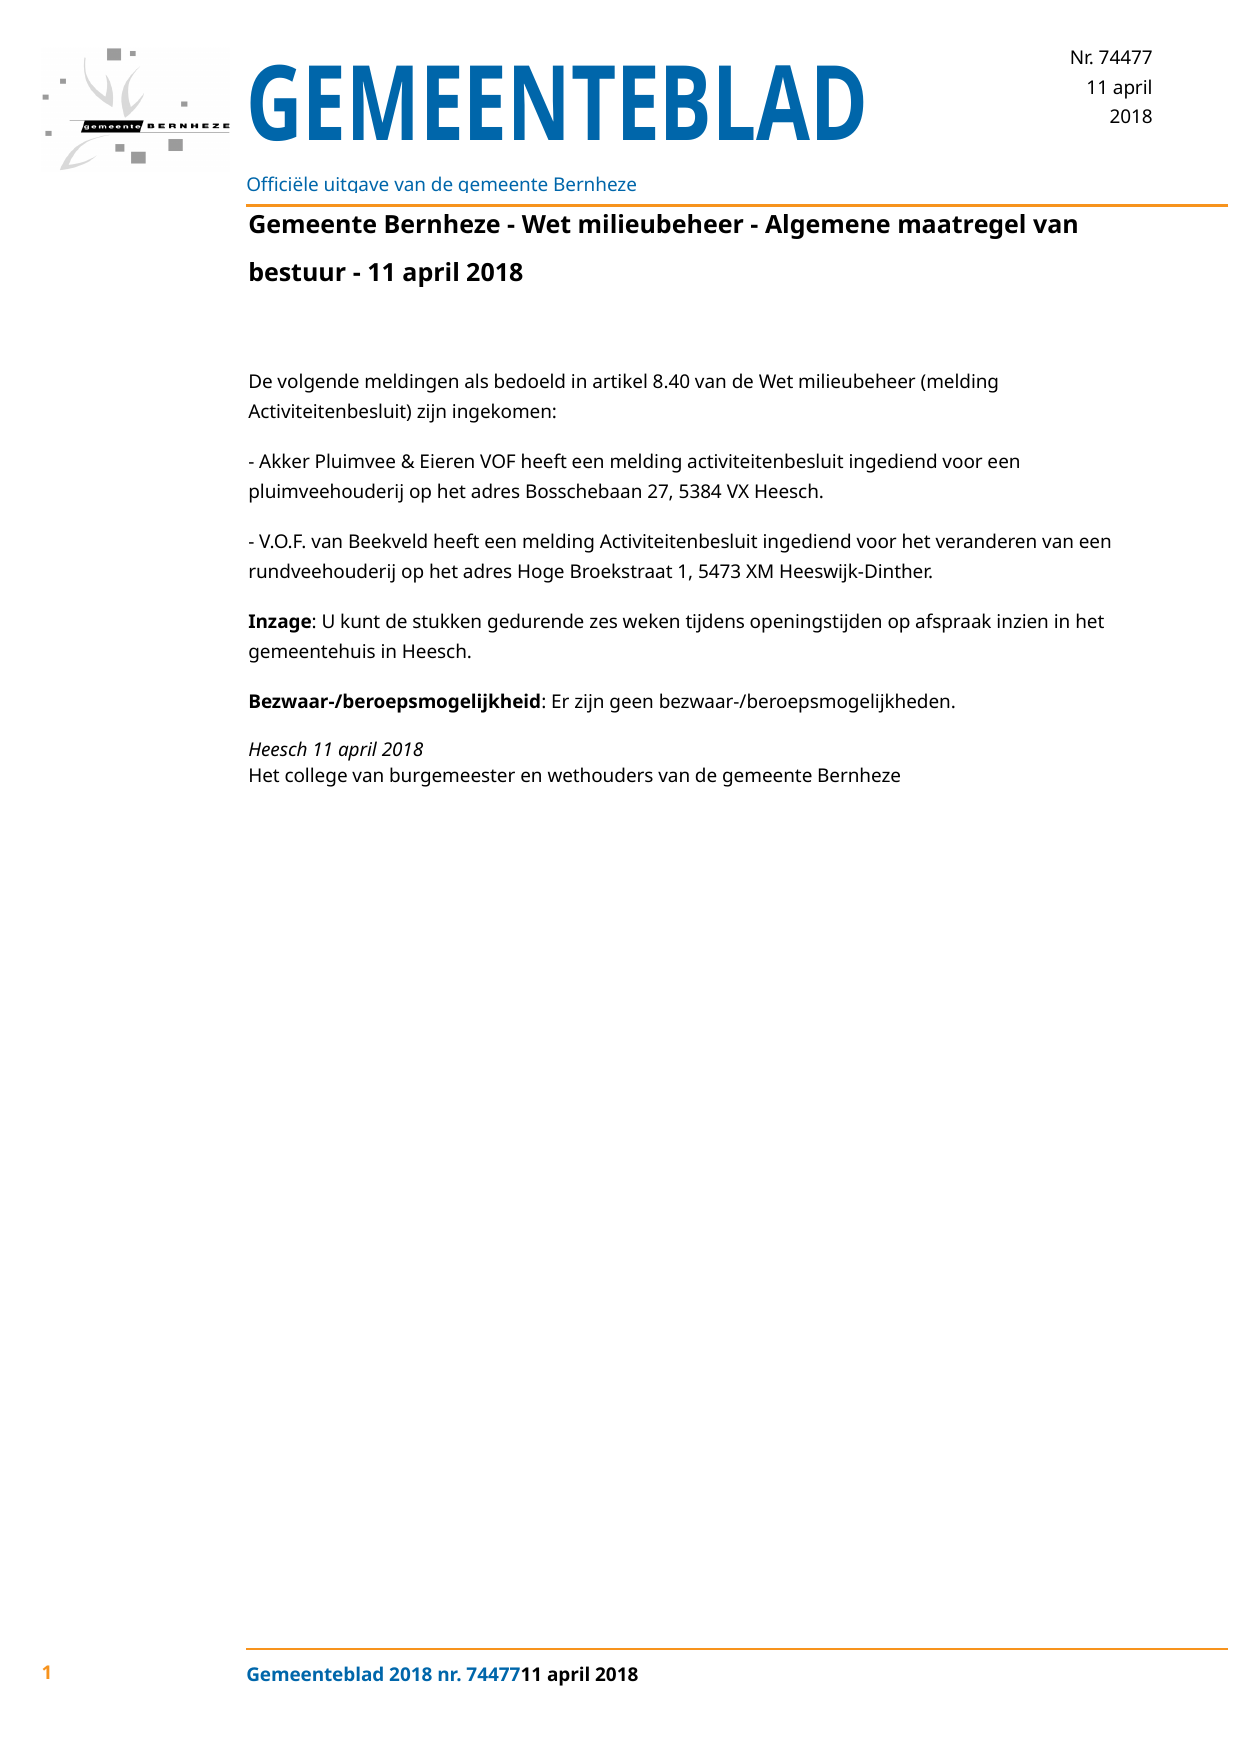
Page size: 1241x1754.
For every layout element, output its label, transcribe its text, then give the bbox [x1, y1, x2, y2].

text - Akker Pluimvee & Eieren VOF heeft een melding activiteitenbesluit ingediend voor een pluimveehouderij op het adres Bosschebaan 27, 5384 VX Heesch. [248, 448, 1152, 504]
text De volgende meldingen als bedoeld in artikel 8.40 van de Wet milieubeheer (melding Activiteitenbesluit) zijn ingekomen: [248, 368, 1152, 424]
text - V.O.F. van Beekveld heeft een melding Activiteitenbesluit ingediend voor het veranderen van een rundveehouderij op het adres Hoge Broekstraat 1, 5473 XM Heeswijk-Dinther. [248, 528, 1152, 584]
text Inzage: U kunt de stukken gedurende zes weken tijdens openingstijden op afspraak inzien in het gemeentehuis in Heesch. [248, 608, 1152, 664]
picture [41, 47, 231, 172]
text Het college van burgemeester en wethouders van de gemeente Bernheze [248, 762, 1152, 788]
text Bezwaar-/beroepsmogelijkheid: Er zijn geen bezwaar-/beroepsmogelijkheden. [248, 688, 1152, 714]
text Gemeente Bernheze - Wet milieubeheer - Algemene maatregel van bestuur - 11 april 2018 [248, 207, 1152, 288]
text Heesch 11 april 2018 [248, 736, 1152, 762]
